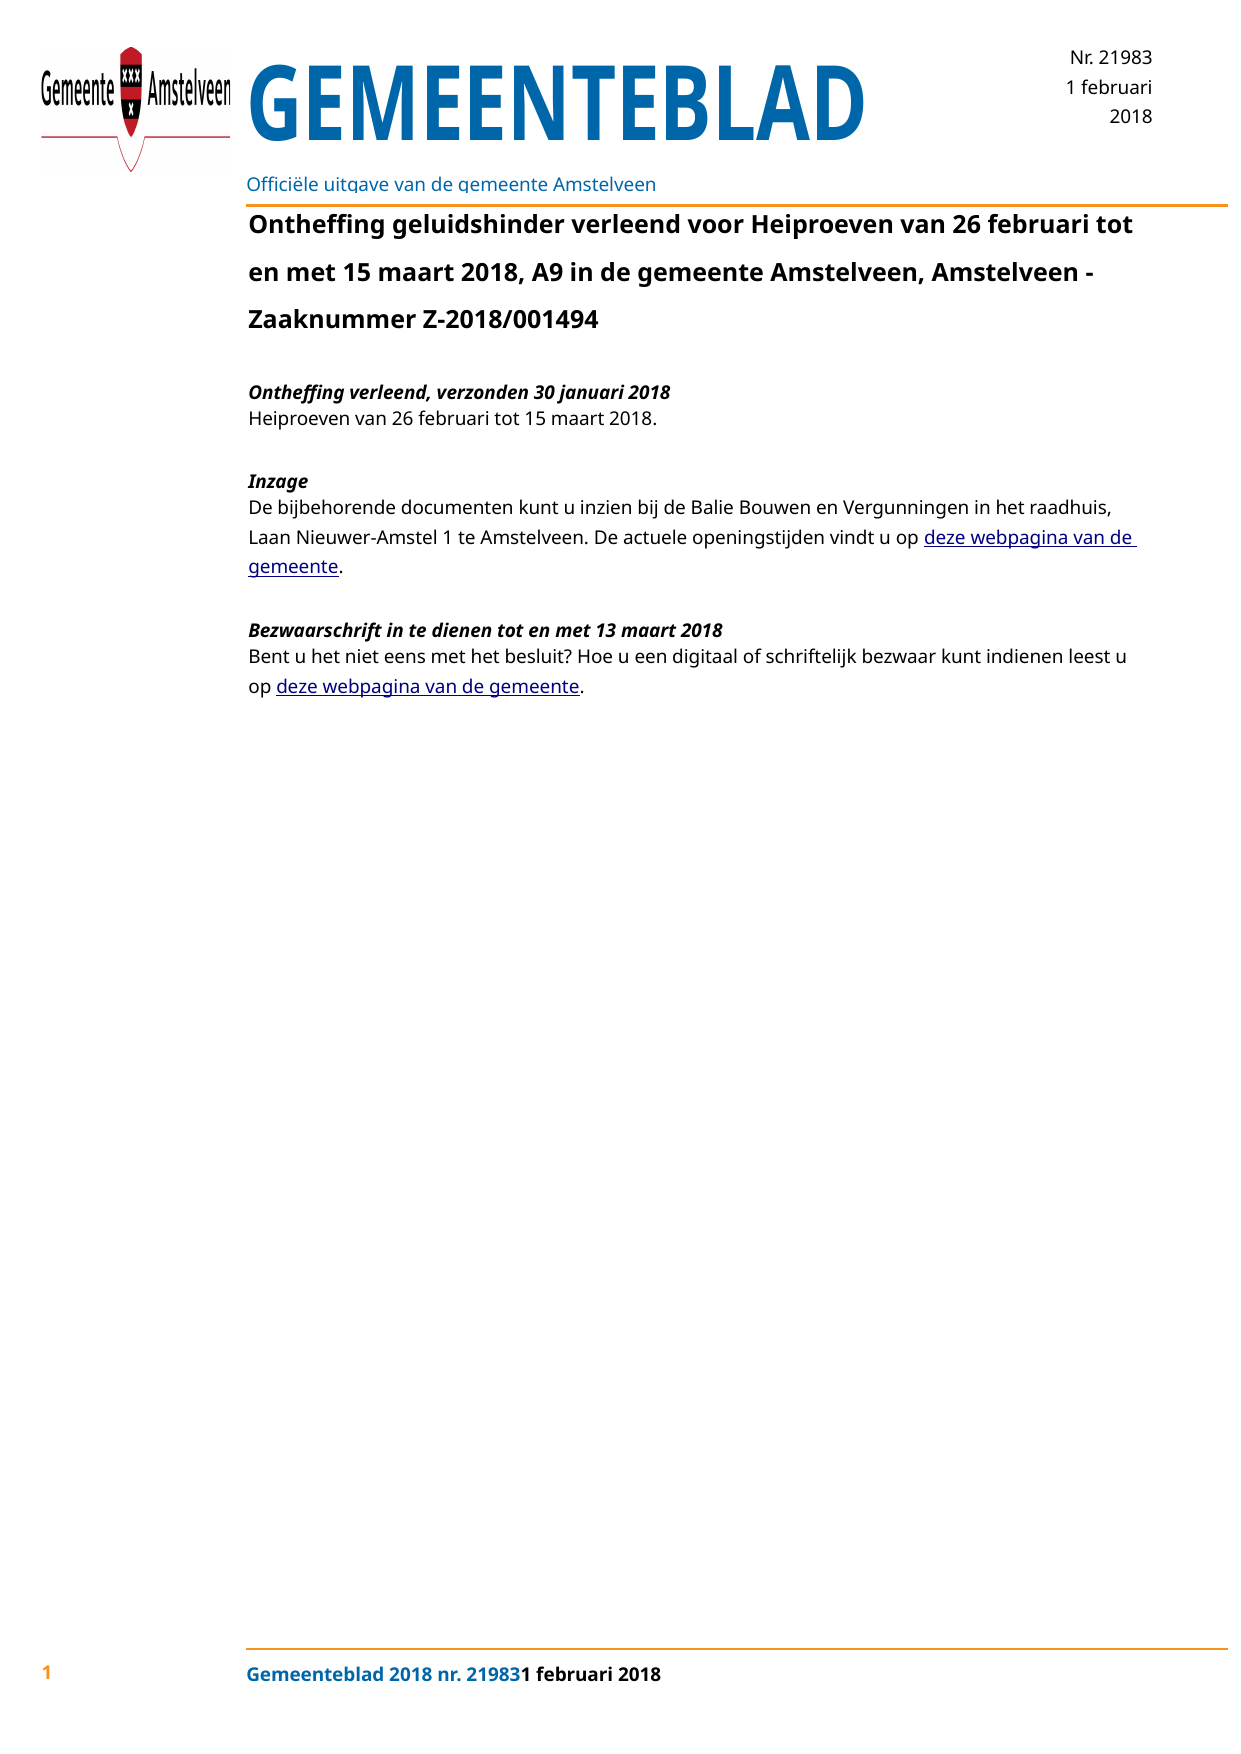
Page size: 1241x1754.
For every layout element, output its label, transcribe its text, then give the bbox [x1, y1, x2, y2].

picture [41, 47, 231, 172]
text Ontheffing verleend, verzonden 30 januari 2018 [248, 379, 1152, 405]
text Ontheffing geluidshinder verleend voor Heiproeven van 26 februari tot en met 15 maart 2018, A9 in de gemeente Amstelveen, Amstelveen - Zaaknummer Z-2018/001494 [248, 207, 1152, 336]
text Bent u het niet eens met het besluit? Hoe u een digitaal of schriftelijk bezwaar kunt indienen leest u op deze webpagina van de gemeente. [248, 643, 1152, 699]
text Inzage [248, 469, 1152, 494]
text Heiproeven van 26 februari tot 15 maart 2018. [248, 405, 1152, 431]
text Bezwaarschrift in te dienen tot en met 13 maart 2018 [248, 618, 1152, 643]
text De bijbehorende documenten kunt u inzien bij de Balie Bouwen en Vergunningen in het raadhuis, Laan Nieuwer-Amstel 1 te Amstelveen. De actuele openingstijden vindt u op deze webpagina van de gemeente. [248, 494, 1152, 579]
